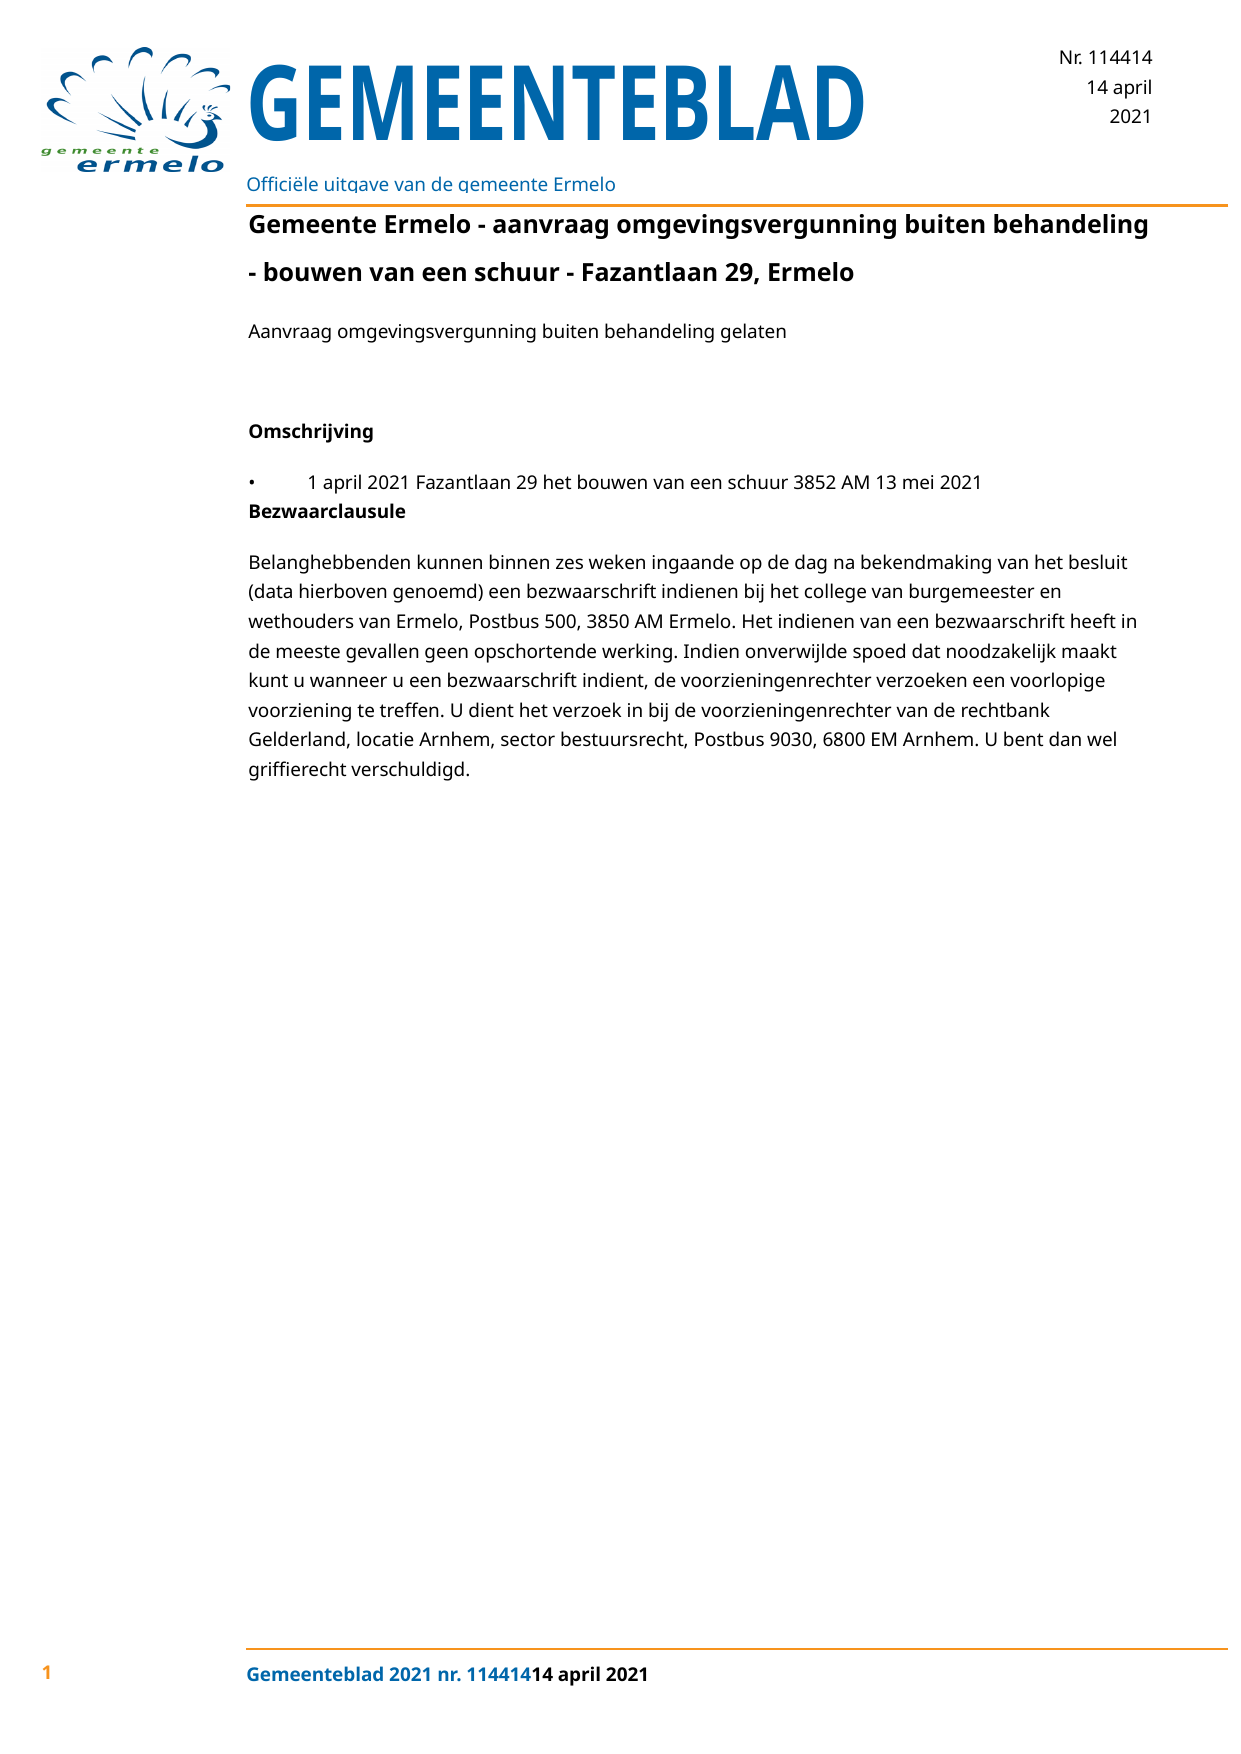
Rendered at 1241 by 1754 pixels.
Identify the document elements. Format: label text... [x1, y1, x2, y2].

picture [41, 47, 231, 172]
text Belanghebbenden kunnen binnen zes weken ingaande op de dag na bekendmaking van het besluit (data hierboven genoemd) een bezwaarschrift indienen bij het college van burgemeester en wethouders van Ermelo, Postbus 500, 3850 AM Ermelo. Het indienen van een bezwaarschrift heeft in de meeste gevallen geen opschortende werking. Indien onverwijlde spoed dat noodzakelijk maakt kunt u wanneer u een bezwaarschrift indient, de voorzieningenrechter verzoeken een voorlopige voorziening te treffen. U dient het verzoek in bij de voorzieningenrechter van de rechtbank Gelderland, locatie Arnhem, sector bestuursrecht, Postbus 9030, 6800 EM Arnhem. U bent dan wel griffierecht verschuldigd. [248, 549, 1152, 782]
text Gemeente Ermelo - aanvraag omgevingsvergunning buiten behandeling - bouwen van een schuur - Fazantlaan 29, Ermelo [248, 207, 1152, 288]
list 1 april 2021 Fazantlaan 29 het bouwen van een schuur 3852 AM 13 mei 2021 [248, 469, 1152, 495]
text Omschrijving [248, 419, 1152, 444]
text Aanvraag omgevingsvergunning buiten behandeling gelaten [248, 318, 1152, 344]
text Bezwaarclausule [248, 499, 1152, 524]
